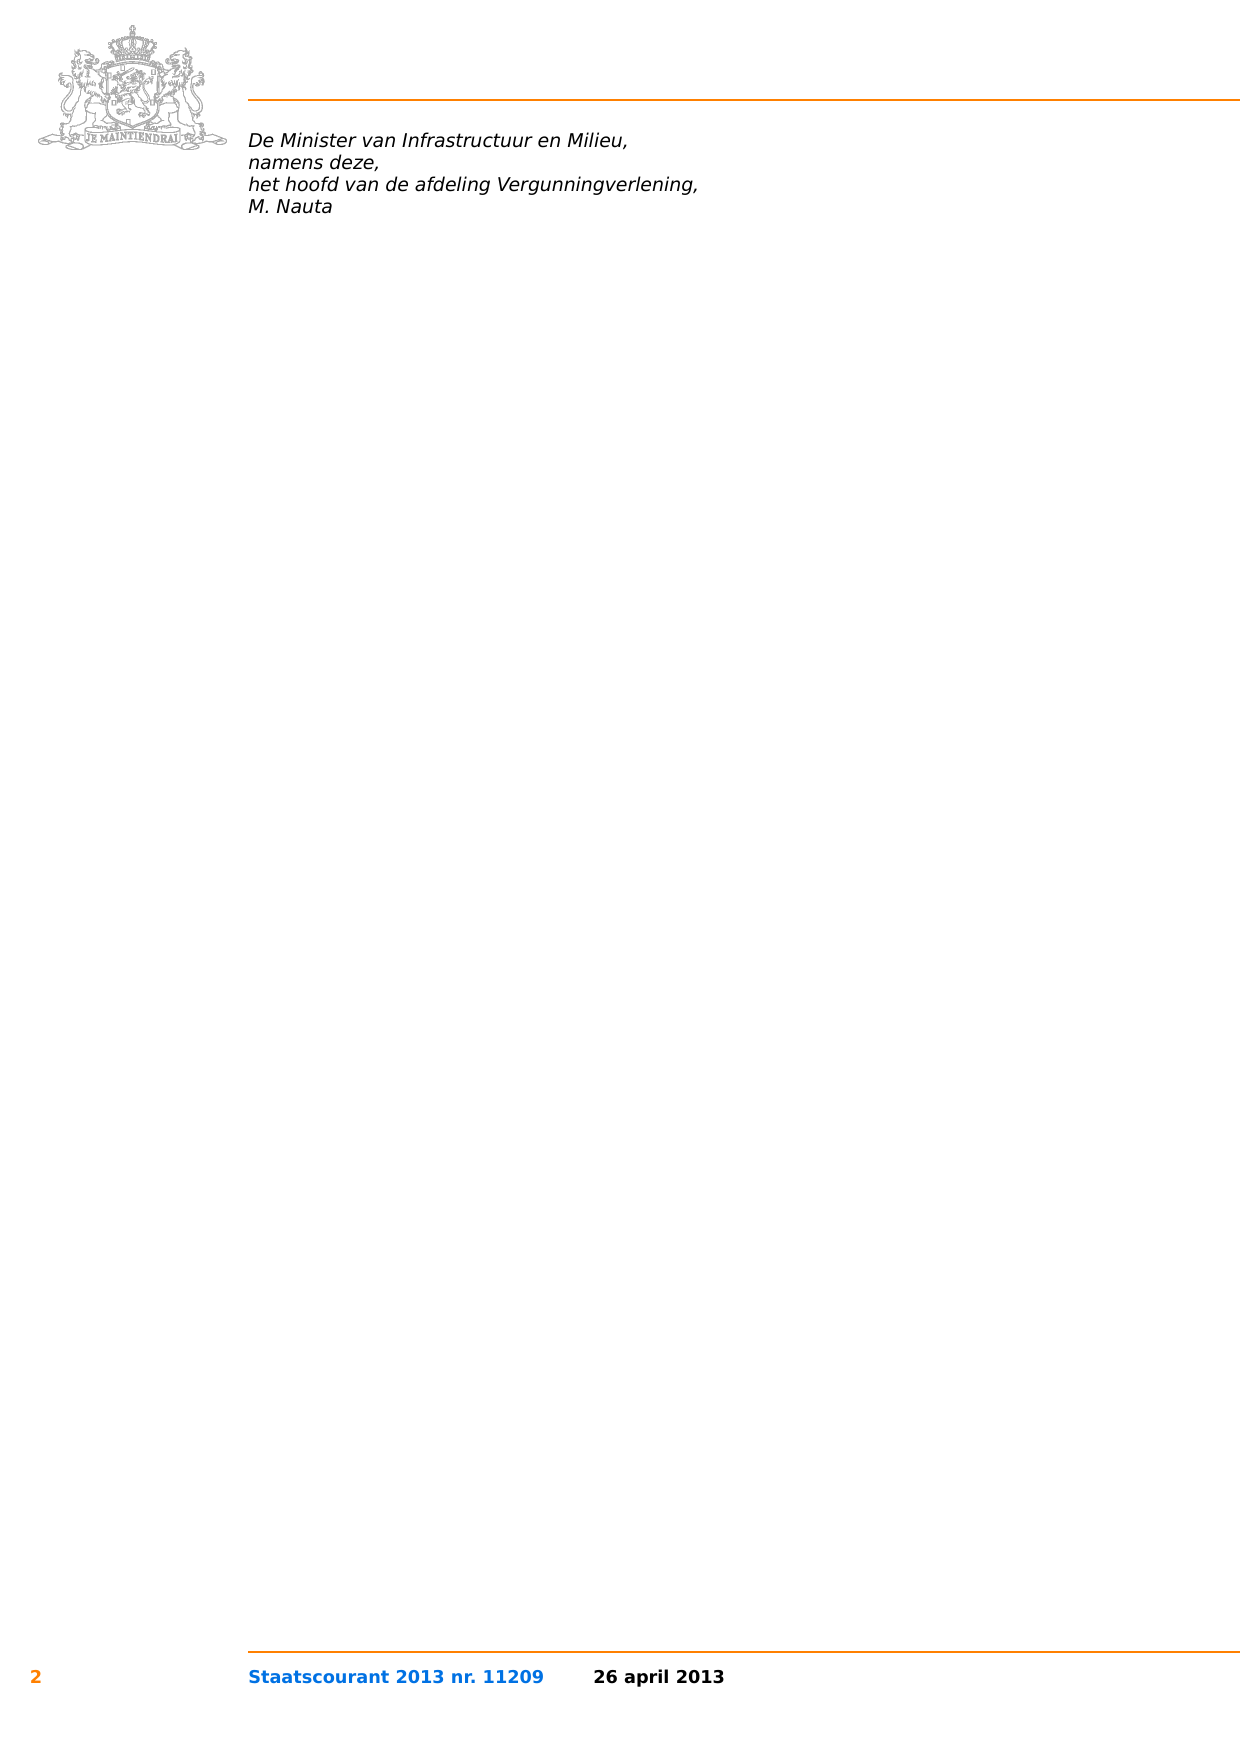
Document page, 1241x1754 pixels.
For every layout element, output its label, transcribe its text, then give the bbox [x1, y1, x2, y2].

text De Minister van Infrastructuur en Milieu, namens deze, het hoofd van de afdeling Vergunningverlening, M. Nauta [248, 130, 1163, 218]
picture [38, 25, 227, 150]
